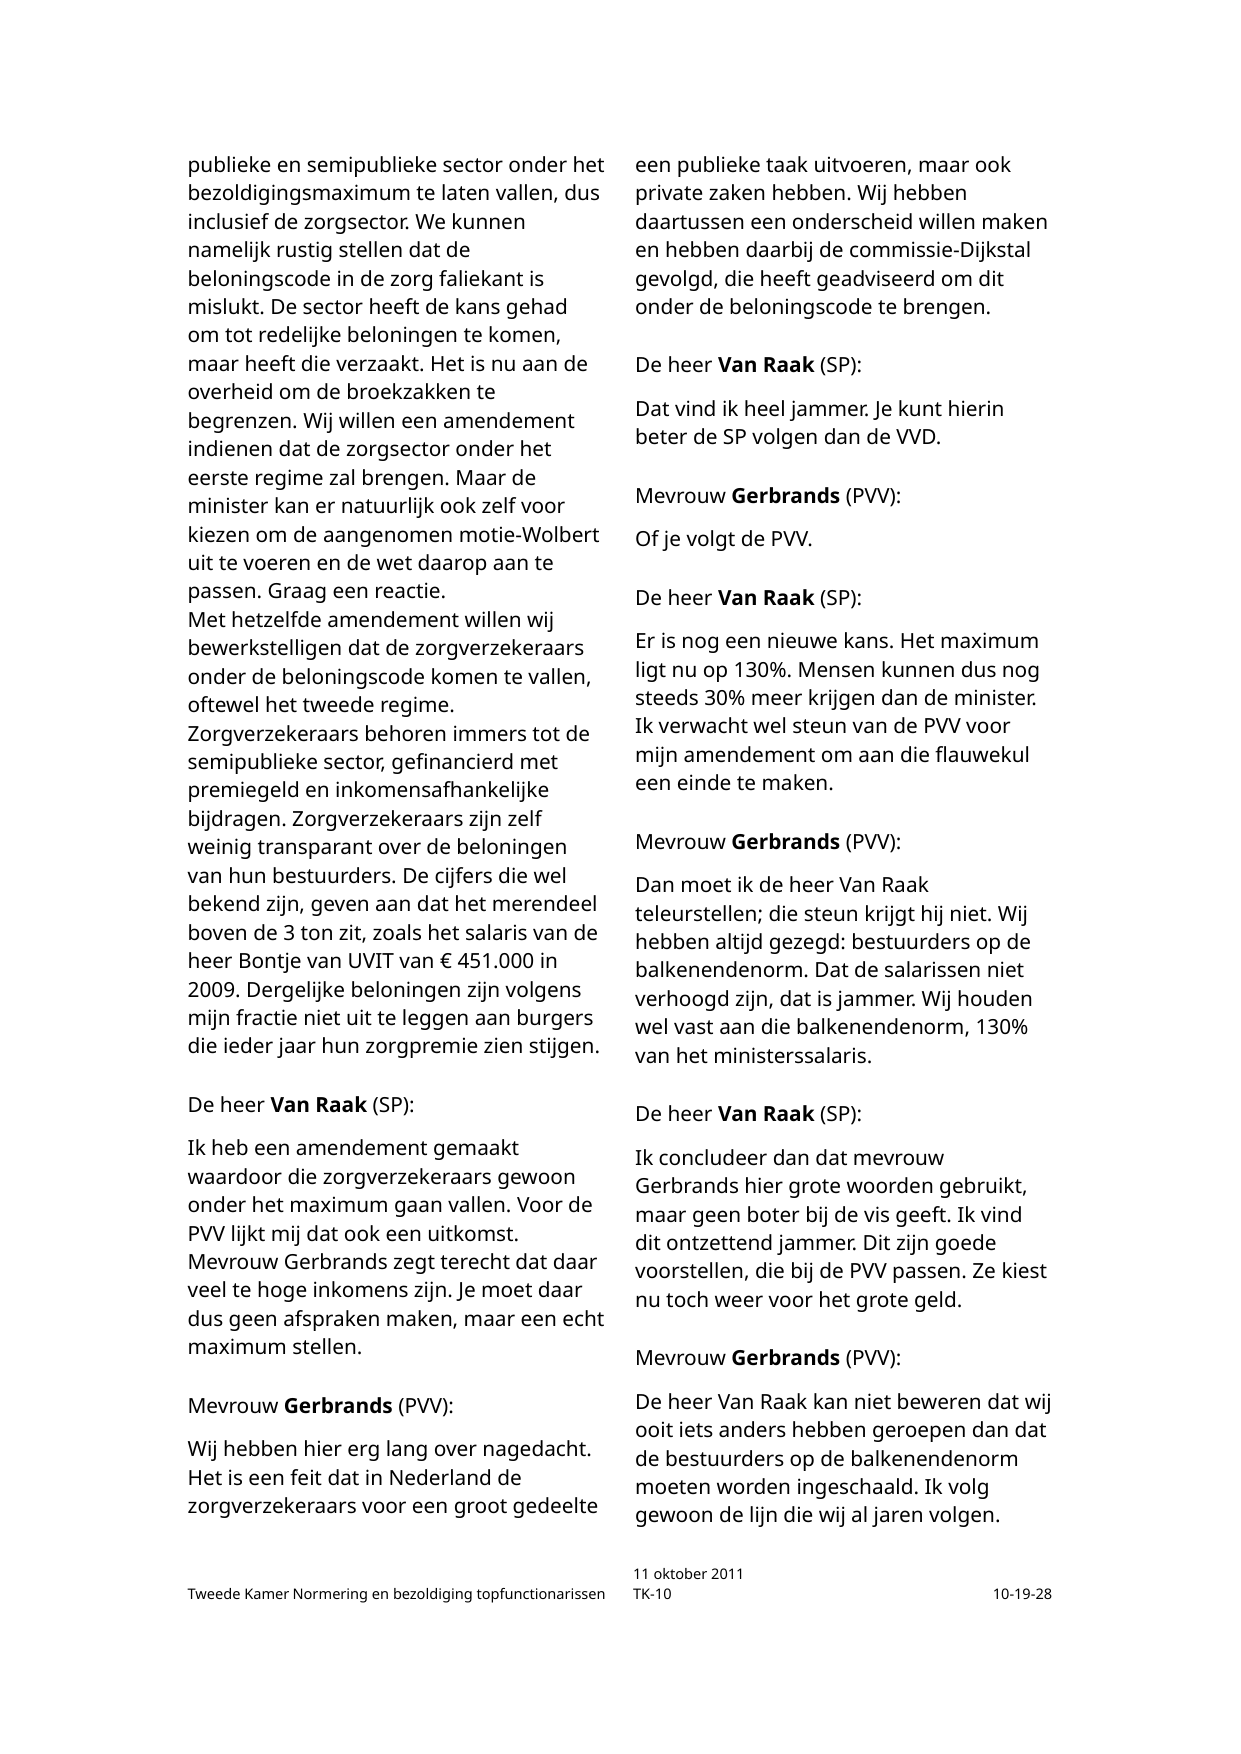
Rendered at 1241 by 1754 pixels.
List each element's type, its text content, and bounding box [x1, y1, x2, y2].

text De heer Van Raak kan niet beweren dat wij ooit iets anders hebben geroepen dan dat de bestuurders op de balkenendenorm moeten worden ingeschaald. Ik volg gewoon de lijn die wij al jaren volgen. [635, 1387, 1053, 1529]
text een publieke taak uitvoeren, maar ook private zaken hebben. Wij hebben daartussen een onderscheid willen maken en hebben daarbij de commissie-Dijkstal gevolgd, die heeft geadviseerd om dit onder de beloningscode te brengen. [635, 150, 1053, 321]
text Ik heb een amendement gemaakt waardoor die zorgverzekeraars gewoon onder het maximum gaan vallen. Voor de PVV lijkt mij dat ook een uitkomst. Mevrouw Gerbrands zegt terecht dat daar veel te hoge inkomens zijn. Je moet daar dus geen afspraken maken, maar een echt maximum stellen. [187, 1133, 605, 1361]
text Er is nog een nieuwe kans. Het maximum ligt nu op 130%. Mensen kunnen dus nog steeds 30% meer krijgen dan de minister. Ik verwacht wel steun van de PVV voor mijn amendement om aan die flauwekul een einde te maken. [635, 626, 1053, 797]
text De heer Van Raak (SP): [635, 583, 1053, 611]
text Mevrouw Gerbrands (PVV): [635, 827, 1053, 855]
text Of je volgt de PVV. [635, 524, 1053, 553]
text De heer Van Raak (SP): [187, 1090, 605, 1118]
text Ik concludeer dan dat mevrouw Gerbrands hier grote woorden gebruikt, maar geen boter bij de vis geeft. Ik vind dit ontzettend jammer. Dit zijn goede voorstellen, die bij de PVV passen. Ze kiest nu toch weer voor het grote geld. [635, 1143, 1053, 1313]
text Mevrouw Gerbrands (PVV): [635, 481, 1053, 509]
text Wij hebben hier erg lang over nagedacht. Het is een feit dat in Nederland de zorgverzekeraars voor een groot gedeelte [187, 1434, 605, 1520]
text Met hetzelfde amendement willen wij bewerkstelligen dat de zorgverzekeraars onder de beloningscode komen te vallen, oftewel het tweede regime. Zorgverzekeraars behoren immers tot de semipublieke sector, gefinancierd met premiegeld en inkomensafhankelijke bijdragen. Zorgverzekeraars zijn zelf weinig transparant over de beloningen van hun bestuurders. De cijfers die wel bekend zijn, geven aan dat het merendeel boven de 3 ton zit, zoals het salaris van de heer Bontje van UVIT van € 451.000 in 2009. Dergelijke beloningen zijn volgens mijn fractie niet uit te leggen aan burgers die ieder jaar hun zorgpremie zien stijgen. [187, 605, 605, 1060]
text Dan moet ik de heer Van Raak teleurstellen; die steun krijgt hij niet. Wij hebben altijd gezegd: bestuurders op de balkenendenorm. Dat de salarissen niet verhoogd zijn, dat is jammer. Wij houden wel vast aan die balkenendenorm, 130% van het ministerssalaris. [635, 870, 1053, 1069]
text De heer Van Raak (SP): [635, 1099, 1053, 1128]
text Dat vind ik heel jammer. Je kunt hierin beter de SP volgen dan de VVD. [635, 394, 1053, 451]
text publieke en semipublieke sector onder het bezoldigingsmaximum te laten vallen, dus inclusief de zorgsector. We kunnen namelijk rustig stellen dat de beloningscode in de zorg faliekant is mislukt. De sector heeft de kans gehad om tot redelijke beloningen te komen, maar heeft die verzaakt. Het is nu aan de overheid om de broekzakken te begrenzen. Wij willen een amendement indienen dat de zorgsector onder het eerste regime zal brengen. Maar de minister kan er natuurlijk ook zelf voor kiezen om de aangenomen motie-Wolbert uit te voeren en de wet daarop aan te passen. Graag een reactie. [187, 150, 605, 605]
text De heer Van Raak (SP): [635, 351, 1053, 379]
text Mevrouw Gerbrands (PVV): [635, 1343, 1053, 1372]
text Mevrouw Gerbrands (PVV): [187, 1391, 605, 1419]
